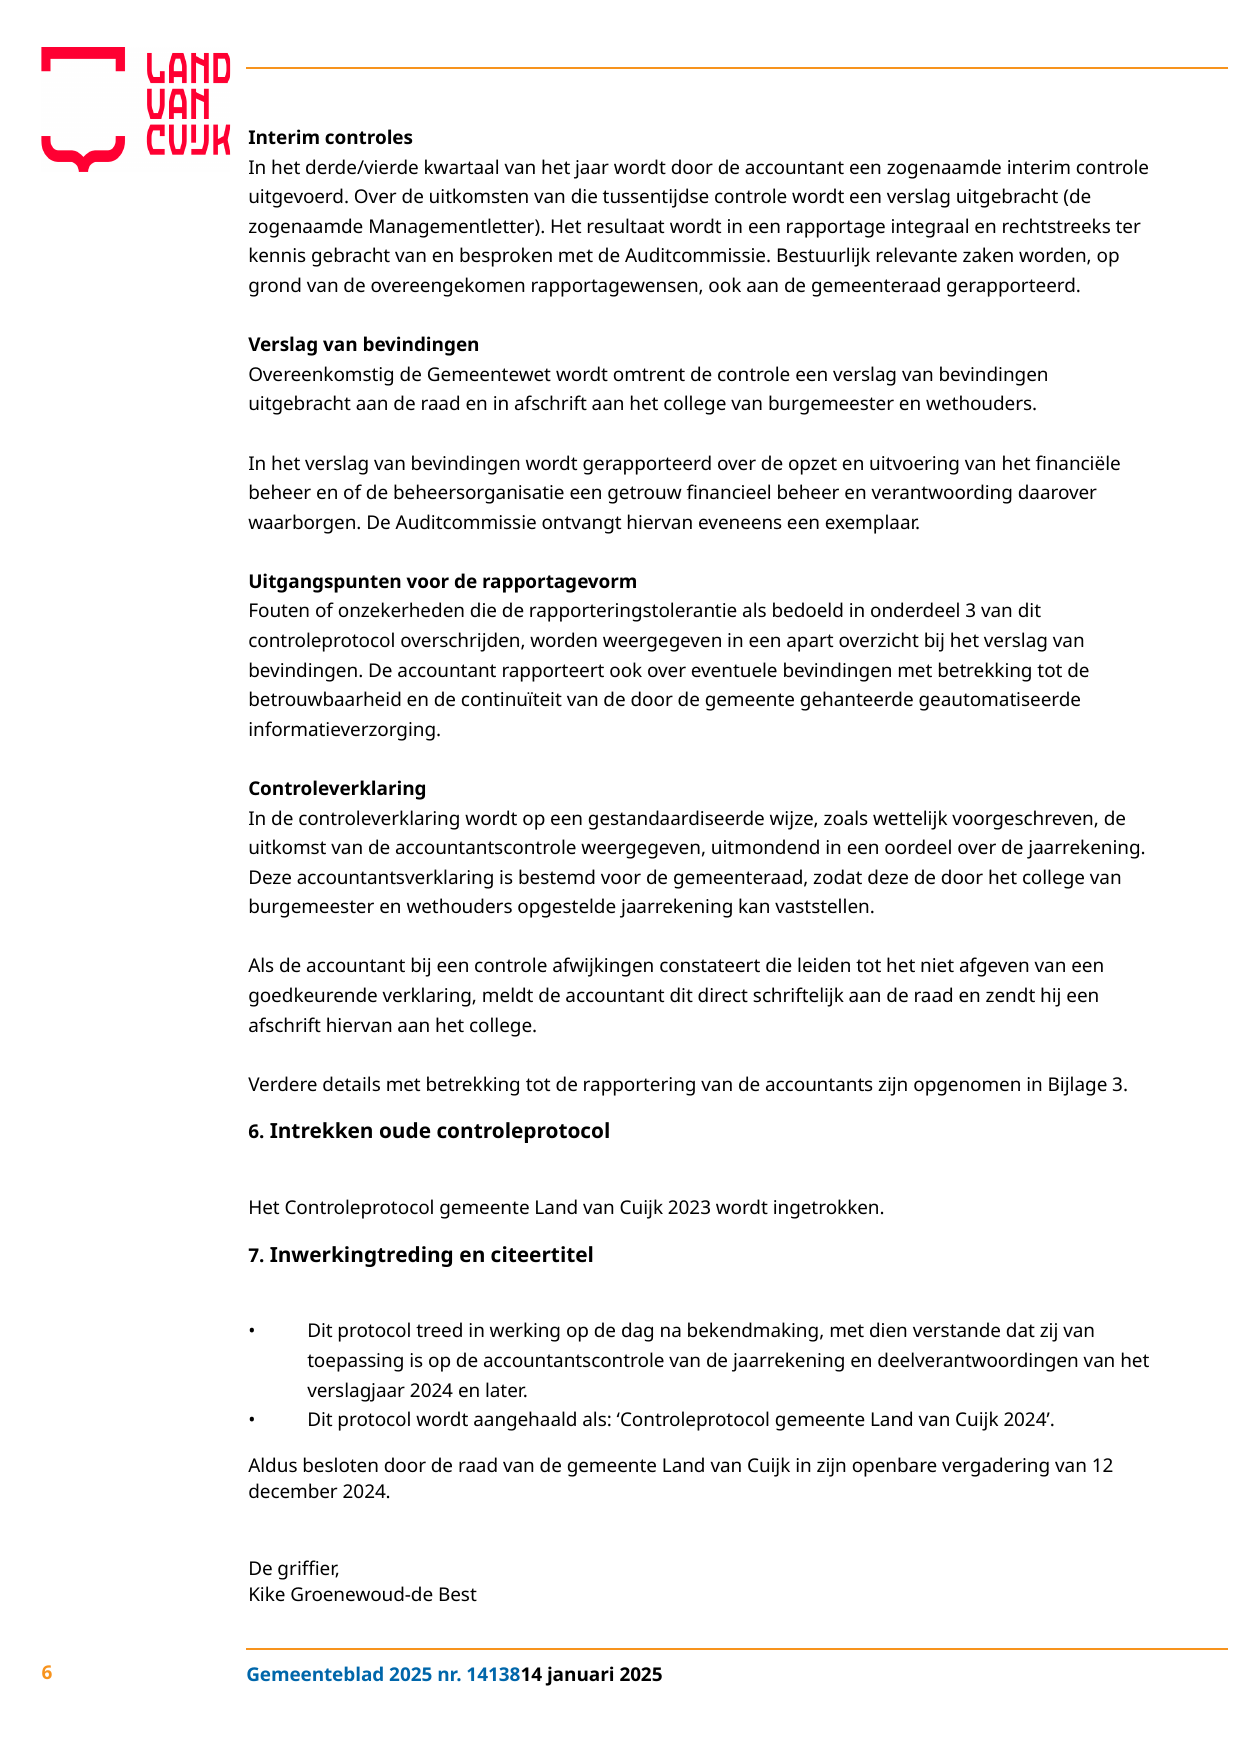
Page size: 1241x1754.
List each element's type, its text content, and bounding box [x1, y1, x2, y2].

text In de controleverklaring wordt op een gestandaardiseerde wijze, zoals wettelijk voorgeschreven, de uitkomst van de accountantscontrole weergegeven, uitmondend in een oordeel over de jaarrekening. Deze accountantsverklaring is bestemd voor de gemeenteraad, zodat deze de door het college van burgemeester en wethouders opgestelde jaarrekening kan vaststellen. [248, 805, 1152, 919]
text In het verslag van bevindingen wordt gerapporteerd over de opzet en uitvoering van het financiële beheer en of de beheersorganisatie een getrouw financieel beheer en verantwoording daarover waarborgen. De Auditcommissie ontvangt hiervan eveneens een exemplaar. [248, 450, 1152, 535]
text 7. Inwerkingtreding en citeertitel [248, 1240, 1152, 1268]
text In het derde/vierde kwartaal van het jaar wordt door de accountant een zogenaamde interim controle uitgevoerd. Over de uitkomsten van die tussentijdse controle wordt een verslag uitgebracht (de zogenaamde Managementletter). Het resultaat wordt in een rapportage integraal en rechtstreeks ter kennis gebracht van en besproken met de Auditcommissie. Bestuurlijk relevante zaken worden, op grond van de overeengekomen rapportagewensen, ook aan de gemeenteraad gerapporteerd. [248, 154, 1152, 298]
list Dit protocol wordt aangehaald als: ‘Controleprotocol gemeente Land van Cuijk 2024’. [248, 1406, 1152, 1432]
text Als de accountant bij een controle afwijkingen constateert die leiden tot het niet afgeven van een goedkeurende verklaring, meldt de accountant dit direct schriftelijk aan de raad en zendt hij een afschrift hiervan aan het college. [248, 953, 1152, 1038]
list Dit protocol treed in werking op de dag na bekendmaking, met dien verstande dat zij van toepassing is op de accountantscontrole van de jaarrekening en deelverantwoordingen van het verslagjaar 2024 en later. [248, 1318, 1152, 1403]
text 6. Intrekken oude controleprotocol [248, 1117, 1152, 1145]
picture [41, 47, 231, 172]
text Uitgangspunten voor de rapportagevorm [248, 568, 1152, 594]
text Kike Groenewoud-de Best [248, 1581, 1152, 1606]
text Interim controles [248, 124, 1152, 150]
text Aldus besloten door de raad van de gemeente Land van Cuijk in zijn openbare vergadering van 12 december 2024. [248, 1452, 1152, 1503]
text Fouten of onzekerheden die de rapporteringstolerantie als bedoeld in onderdeel 3 van dit controleprotocol overschrijden, worden weergegeven in een apart overzicht bij het verslag van bevindingen. De accountant rapporteert ook over eventuele bevindingen met betrekking tot de betrouwbaarheid en de continuïteit van de door de gemeente gehanteerde geautomatiseerde informatieverzorging. [248, 598, 1152, 742]
text De griffier, [248, 1555, 1152, 1581]
text Controleverklaring [248, 775, 1152, 801]
text Verdere details met betrekking tot de rapportering van de accountants zijn opgenomen in Bijlage 3. [248, 1071, 1152, 1097]
text Overeenkomstig de Gemeentewet wordt omtrent de controle een verslag van bevindingen uitgebracht aan de raad en in afschrift aan het college van burgemeester en wethouders. [248, 361, 1152, 416]
text Het Controleprotocol gemeente Land van Cuijk 2023 wordt ingetrokken. [248, 1194, 1152, 1220]
text Verslag van bevindingen [248, 331, 1152, 357]
